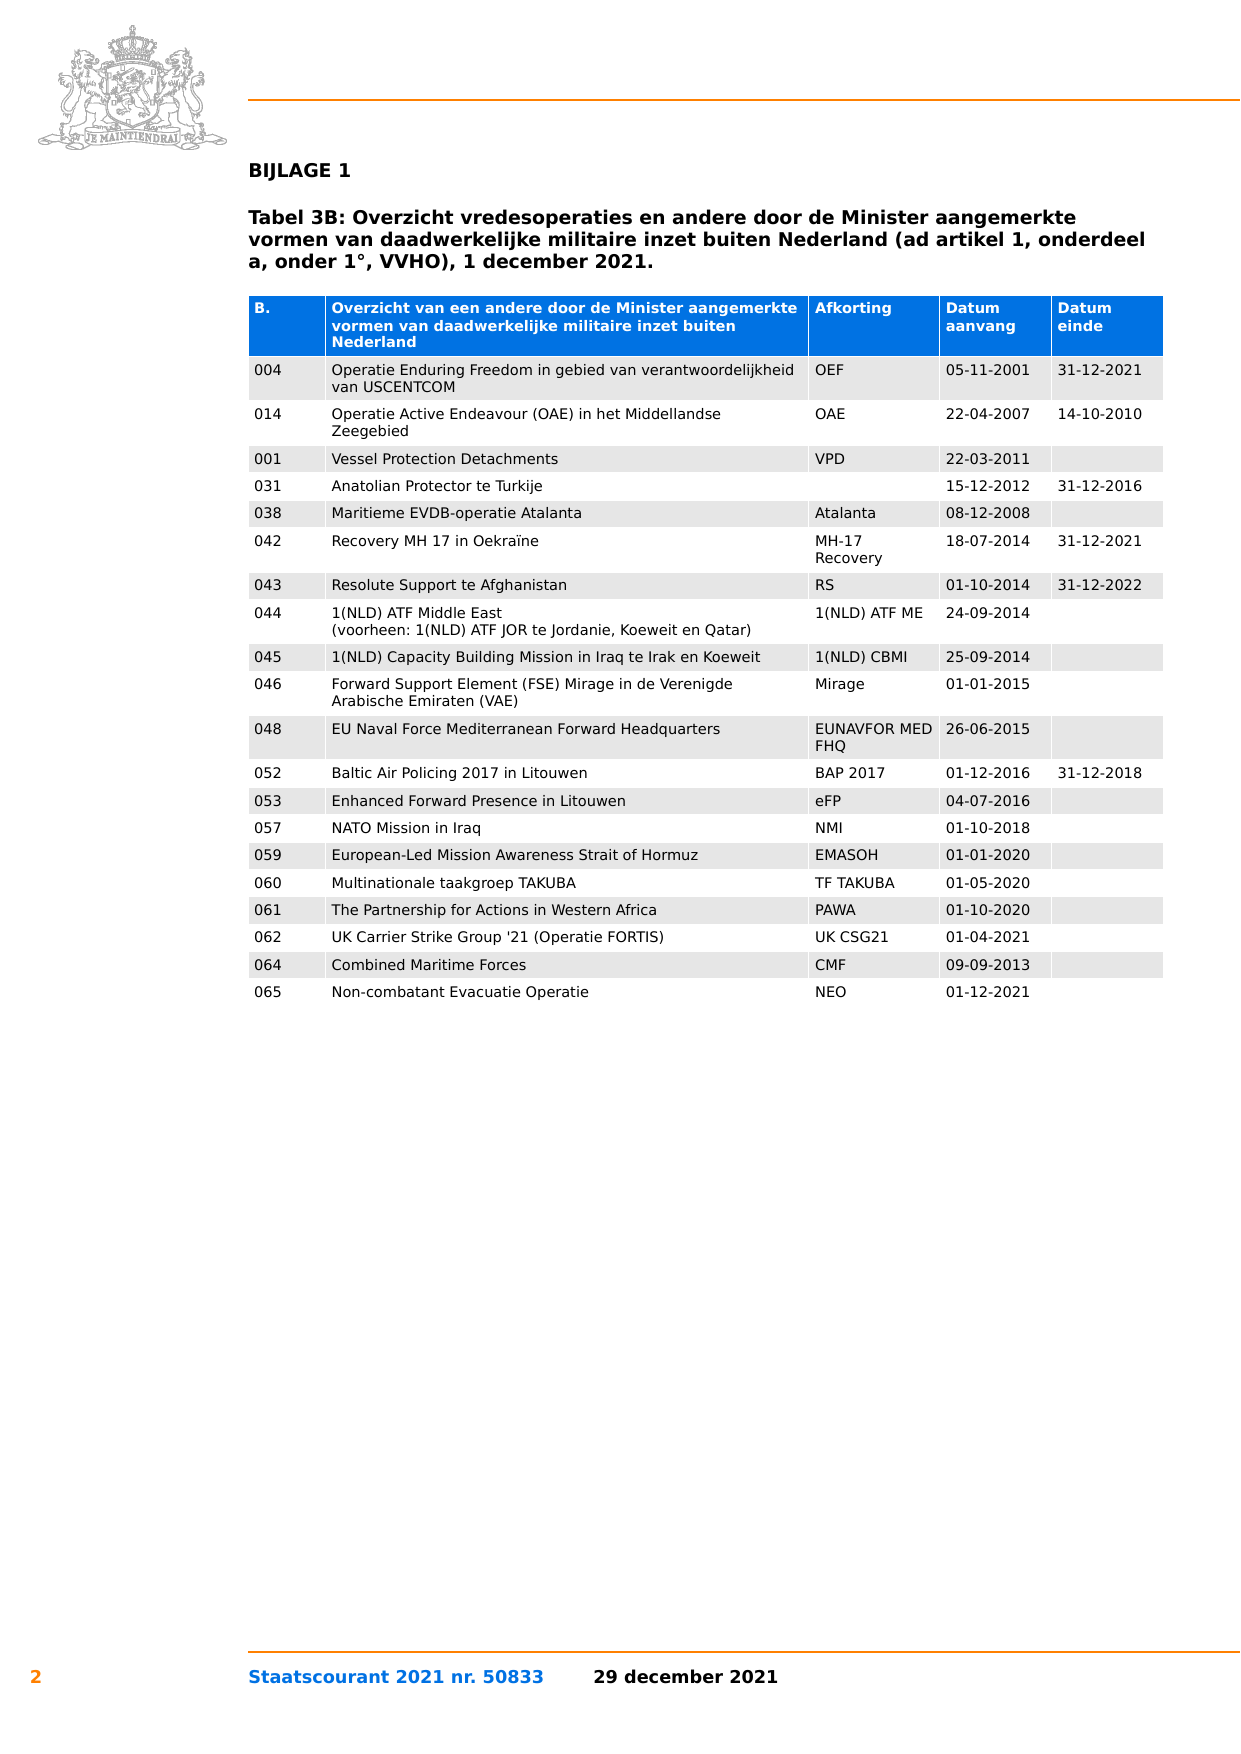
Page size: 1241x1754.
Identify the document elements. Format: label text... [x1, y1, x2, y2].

table_cell 09-09-2013 [940, 952, 1051, 978]
table_header Overzicht van een andere door de Minister aangemerkte vormen van daadwerkelijke militaire inzet buiten Nederland [326, 296, 808, 356]
picture [38, 25, 227, 150]
table_header Afkorting [809, 296, 939, 356]
table_cell 053 [249, 788, 325, 814]
table_cell European-Led Mission Awareness Strait of Hormuz [326, 843, 808, 869]
table_cell PAWA [809, 897, 939, 924]
table_cell [1052, 980, 1163, 1006]
table_cell [1052, 446, 1163, 472]
table_cell 04-07-2016 [940, 788, 1051, 814]
table_cell 05-11-2001 [940, 357, 1051, 400]
table_cell OAE [809, 401, 939, 445]
table_cell Operatie Enduring Freedom in gebied van verantwoordelijkheid van USCENTCOM [326, 357, 808, 400]
subtitle BIJLAGE 1 [248, 160, 1163, 182]
table_cell 052 [249, 760, 325, 787]
table_cell 060 [249, 870, 325, 896]
table_cell 01-12-2021 [940, 980, 1051, 1006]
table_cell 1(NLD) ATF Middle East (voorheen: 1(NLD) ATF JOR te Jordanie, Koeweit en Qatar) [326, 600, 808, 643]
table_cell [1052, 952, 1163, 978]
table_cell [1052, 788, 1163, 814]
table_cell 01-01-2020 [940, 843, 1051, 869]
table_cell EMASOH [809, 843, 939, 869]
table_cell 31-12-2022 [1052, 573, 1163, 599]
table_cell [1052, 897, 1163, 924]
table_cell RS [809, 573, 939, 599]
table_cell [1052, 501, 1163, 527]
table_cell Forward Support Element (FSE) Mirage in de Verenigde Arabische Emiraten (VAE) [326, 672, 808, 715]
table_cell 1(NLD) Capacity Building Mission in Iraq te Irak en Koeweit [326, 644, 808, 671]
table_cell 064 [249, 952, 325, 978]
table_cell 1(NLD) ATF ME [809, 600, 939, 643]
table_cell 01-04-2021 [940, 925, 1051, 951]
table_cell 031 [249, 473, 325, 499]
text Tabel 3B: Overzicht vredesoperaties en andere door de Minister aangemerkte vormen van daadwerkelijke militaire inzet buiten Nederland (ad artikel 1, onderdeel a, onder 1°, VVHO), 1 december 2021. [248, 207, 1163, 273]
table_cell 057 [249, 815, 325, 841]
table_cell Multinationale taakgroep TAKUBA [326, 870, 808, 896]
table_cell 26-06-2015 [940, 716, 1051, 759]
table_cell Recovery MH 17 in Oekraïne [326, 528, 808, 571]
table_cell 046 [249, 672, 325, 715]
table_cell 18-07-2014 [940, 528, 1051, 571]
table_header Datum aanvang [940, 296, 1051, 356]
table_cell UK CSG21 [809, 925, 939, 951]
table_header B. [249, 296, 325, 356]
table_cell Anatolian Protector te Turkije [326, 473, 808, 499]
table_cell 01-10-2018 [940, 815, 1051, 841]
table_cell 001 [249, 446, 325, 472]
table_cell The Partnership for Actions in Western Africa [326, 897, 808, 924]
table_cell 22-03-2011 [940, 446, 1051, 472]
table_cell Operatie Active Endeavour (OAE) in het Middellandse Zeegebied [326, 401, 808, 445]
table_cell Maritieme EVDB-operatie Atalanta [326, 501, 808, 527]
table_cell 043 [249, 573, 325, 599]
table_cell 042 [249, 528, 325, 571]
table_cell 038 [249, 501, 325, 527]
table_cell TF TAKUBA [809, 870, 939, 896]
table_cell 01-12-2016 [940, 760, 1051, 787]
table_cell 065 [249, 980, 325, 1006]
table_cell 24-09-2014 [940, 600, 1051, 643]
table_cell 31-12-2021 [1052, 528, 1163, 571]
table_cell 1(NLD) CBMI [809, 644, 939, 671]
table_cell 31-12-2021 [1052, 357, 1163, 400]
table_cell [809, 473, 939, 499]
table_cell Combined Maritime Forces [326, 952, 808, 978]
table_cell [1052, 843, 1163, 869]
table_cell 01-01-2015 [940, 672, 1051, 715]
table_cell NMI [809, 815, 939, 841]
table_cell Mirage [809, 672, 939, 715]
table_cell 044 [249, 600, 325, 643]
table_cell NEO [809, 980, 939, 1006]
table_cell 31-12-2016 [1052, 473, 1163, 499]
table_cell CMF [809, 952, 939, 978]
table_cell [1052, 815, 1163, 841]
table_cell 062 [249, 925, 325, 951]
table_cell Baltic Air Policing 2017 in Litouwen [326, 760, 808, 787]
table_cell MH-17 Recovery [809, 528, 939, 571]
table_cell 22-04-2007 [940, 401, 1051, 445]
table_cell 15-12-2012 [940, 473, 1051, 499]
table_cell [1052, 644, 1163, 671]
table_cell UK Carrier Strike Group '21 (Operatie FORTIS) [326, 925, 808, 951]
table_cell 048 [249, 716, 325, 759]
table_cell 01-05-2020 [940, 870, 1051, 896]
table_cell 31-12-2018 [1052, 760, 1163, 787]
table_cell 14-10-2010 [1052, 401, 1163, 445]
table_cell 045 [249, 644, 325, 671]
table_cell 014 [249, 401, 325, 445]
table_cell [1052, 600, 1163, 643]
table_cell Vessel Protection Detachments [326, 446, 808, 472]
table_cell Atalanta [809, 501, 939, 527]
table_cell 01-10-2014 [940, 573, 1051, 599]
table_cell 061 [249, 897, 325, 924]
table_cell [1052, 716, 1163, 759]
table_cell 059 [249, 843, 325, 869]
table_cell 004 [249, 357, 325, 400]
table_cell Non-combatant Evacuatie Operatie [326, 980, 808, 1006]
table_cell BAP 2017 [809, 760, 939, 787]
table_cell Resolute Support te Afghanistan [326, 573, 808, 599]
table_cell OEF [809, 357, 939, 400]
table_cell [1052, 870, 1163, 896]
table_header Datum einde [1052, 296, 1163, 356]
table_cell eFP [809, 788, 939, 814]
table_cell [1052, 672, 1163, 715]
table_cell VPD [809, 446, 939, 472]
table_cell 25-09-2014 [940, 644, 1051, 671]
table_cell EUNAVFOR MED FHQ [809, 716, 939, 759]
table_cell EU Naval Force Mediterranean Forward Headquarters [326, 716, 808, 759]
table_cell 08-12-2008 [940, 501, 1051, 527]
table_cell NATO Mission in Iraq [326, 815, 808, 841]
table_cell Enhanced Forward Presence in Litouwen [326, 788, 808, 814]
table_cell 01-10-2020 [940, 897, 1051, 924]
table_cell [1052, 925, 1163, 951]
